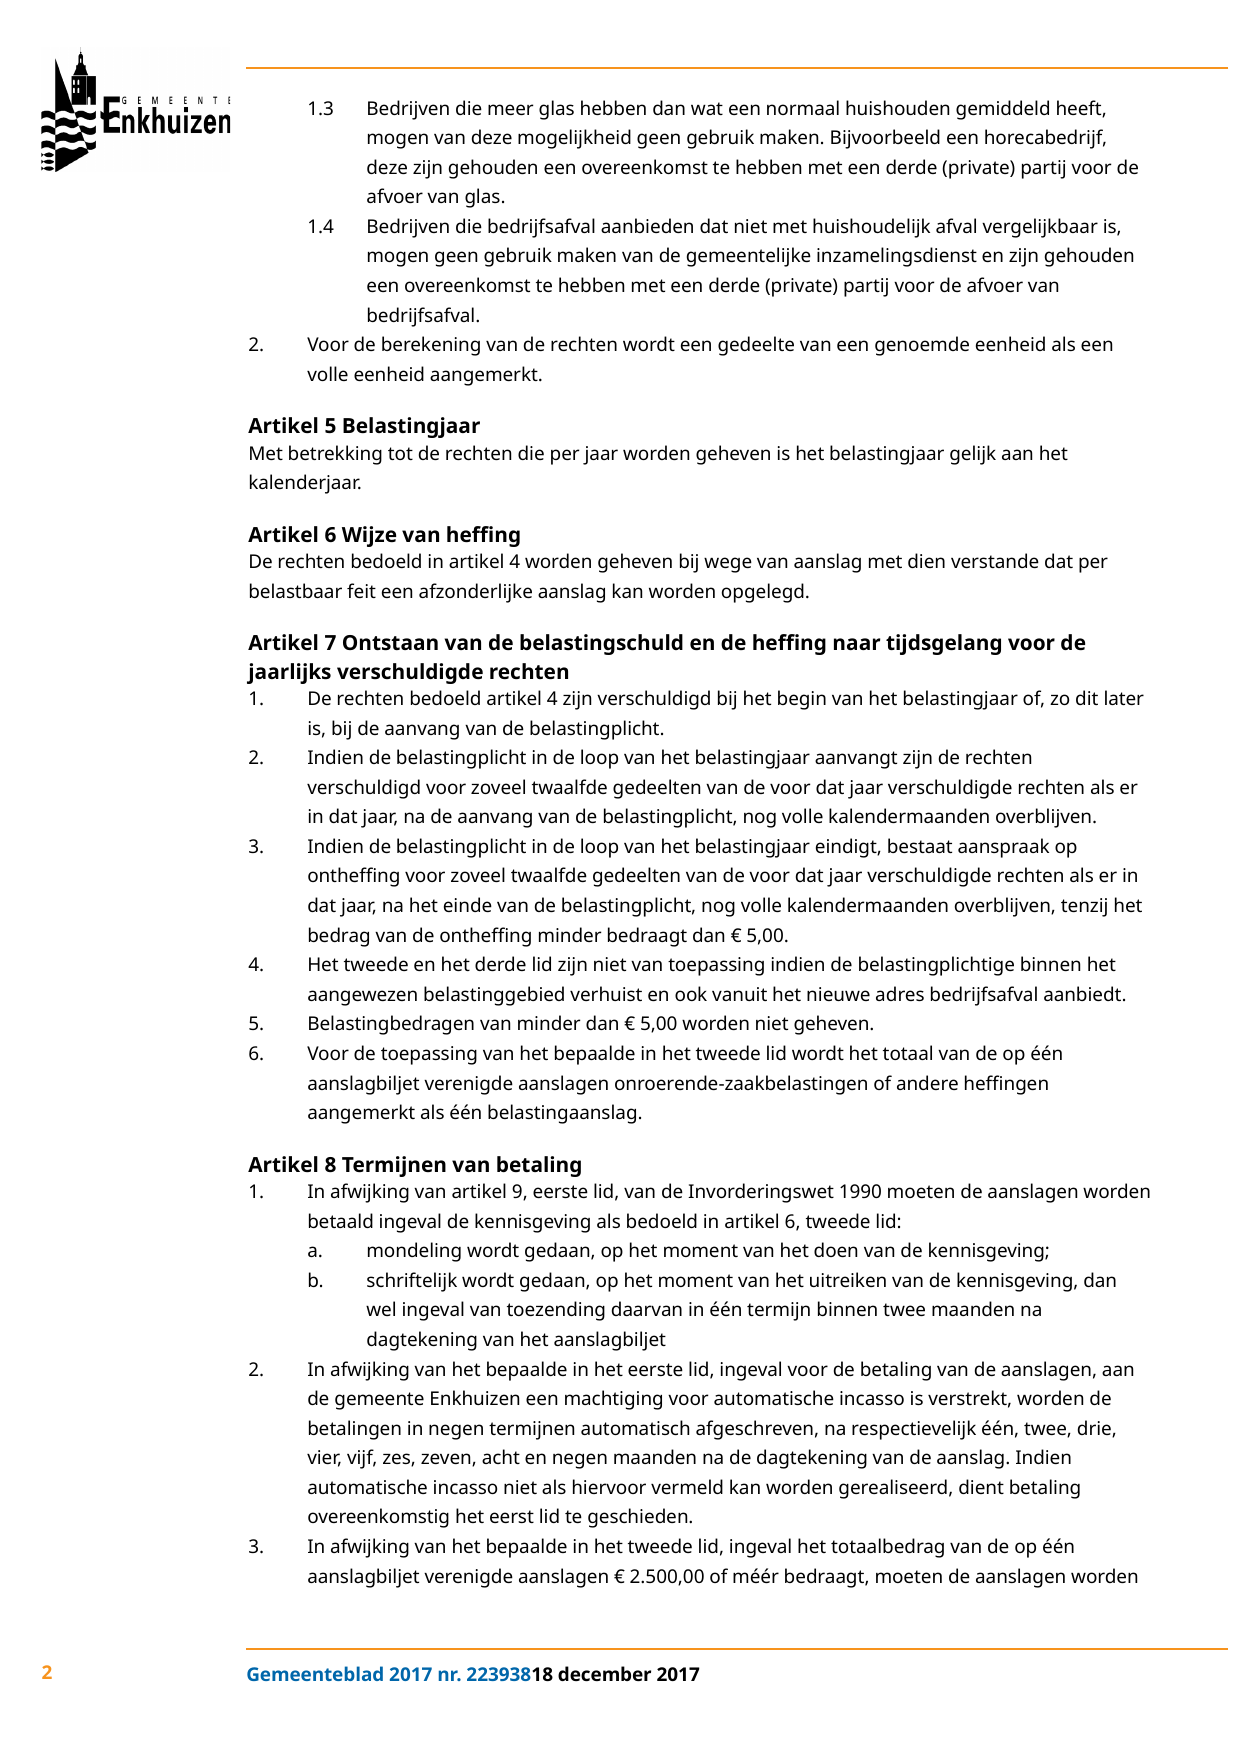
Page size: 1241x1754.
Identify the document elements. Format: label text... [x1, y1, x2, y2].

text Artikel 6 Wijze van heffing [248, 520, 1152, 548]
list In afwijking van artikel 9, eerste lid, van de Invorderingswet 1990 moeten de aanslagen worden betaald ingeval de kennisgeving als bedoeld in artikel 6, tweede lid: [248, 1178, 1152, 1233]
text Artikel 5 Belastingjaar [248, 411, 1152, 440]
list Voor de toepassing van het bepaalde in het tweede lid wordt het totaal van de op één aanslagbiljet verenigde aanslagen onroerende-zaakbelastingen of andere heffingen aangemerkt als één belastingaanslag. [248, 1040, 1152, 1125]
list Het tweede en het derde lid zijn niet van toepassing indien de belastingplichtige binnen het aangewezen belastinggebied verhuist en ook vanuit het nieuwe adres bedrijfsafval aanbiedt. [248, 951, 1152, 1007]
list In afwijking van het bepaalde in het tweede lid, ingeval het totaalbedrag van de op één aanslagbiljet verenigde aanslagen € 2.500,00 of méér bedraagt, moeten de aanslagen worden [248, 1533, 1152, 1588]
list Indien de belastingplicht in de loop van het belastingjaar eindigt, bestaat aanspraak op ontheffing voor zoveel twaalfde gedeelten van de voor dat jaar verschuldigde rechten als er in dat jaar, na het einde van de belastingplicht, nog volle kalendermaanden overblijven, tenzij het bedrag van de ontheffing minder bedraagt dan € 5,00. [248, 833, 1152, 948]
text Met betrekking tot de rechten die per jaar worden geheven is het belastingjaar gelijk aan het kalenderjaar. [248, 440, 1152, 495]
picture [41, 47, 231, 172]
text Artikel 7 Ontstaan van de belastingschuld en de heffing naar tijdsgelang voor de jaarlijks verschuldigde rechten [248, 628, 1152, 685]
list Voor de berekening van de rechten wordt een gedeelte van een genoemde eenheid als een volle eenheid aangemerkt. [248, 331, 1152, 387]
list schriftelijk wordt gedaan, op het moment van het uitreiken van de kennisgeving, dan wel ingeval van toezending daarvan in één termijn binnen twee maanden na dagtekening van het aanslagbiljet [307, 1267, 1152, 1352]
list Bedrijven die bedrijfsafval aanbieden dat niet met huishoudelijk afval vergelijkbaar is, mogen geen gebruik maken van de gemeentelijke inzamelingsdienst en zijn gehouden een overeenkomst te hebben met een derde (private) partij voor de afvoer van bedrijfsafval. [307, 213, 1152, 328]
list Bedrijven die meer glas hebben dan wat een normaal huishouden gemiddeld heeft, mogen van deze mogelijkheid geen gebruik maken. Bijvoorbeeld een horecabedrijf, deze zijn gehouden een overeenkomst te hebben met een derde (private) partij voor de afvoer van glas. [307, 95, 1152, 209]
list In afwijking van het bepaalde in het eerste lid, ingeval voor de betaling van de aanslagen, aan de gemeente Enkhuizen een machtiging voor automatische incasso is verstrekt, worden de betalingen in negen termijnen automatisch afgeschreven, na respectievelijk één, twee, drie, vier, vijf, zes, zeven, acht en negen maanden na de dagtekening van de aanslag. Indien automatische incasso niet als hiervoor vermeld kan worden gerealiseerd, dient betaling overeenkomstig het eerst lid te geschieden. [248, 1356, 1152, 1529]
list Belastingbedragen van minder dan € 5,00 worden niet geheven. [248, 1011, 1152, 1036]
list De rechten bedoeld artikel 4 zijn verschuldigd bij het begin van het belastingjaar of, zo dit later is, bij de aanvang van de belastingplicht. [248, 685, 1152, 741]
text De rechten bedoeld in artikel 4 worden geheven bij wege van aanslag met dien verstande dat per belastbaar feit een afzonderlijke aanslag kan worden opgelegd. [248, 548, 1152, 604]
text Artikel 8 Termijnen van betaling [248, 1150, 1152, 1178]
list Indien de belastingplicht in de loop van het belastingjaar aanvangt zijn de rechten verschuldigd voor zoveel twaalfde gedeelten van de voor dat jaar verschuldigde rechten als er in dat jaar, na de aanvang van de belastingplicht, nog volle kalendermaanden overblijven. [248, 744, 1152, 829]
list mondeling wordt gedaan, op het moment van het doen van de kennisgeving; [307, 1237, 1152, 1263]
